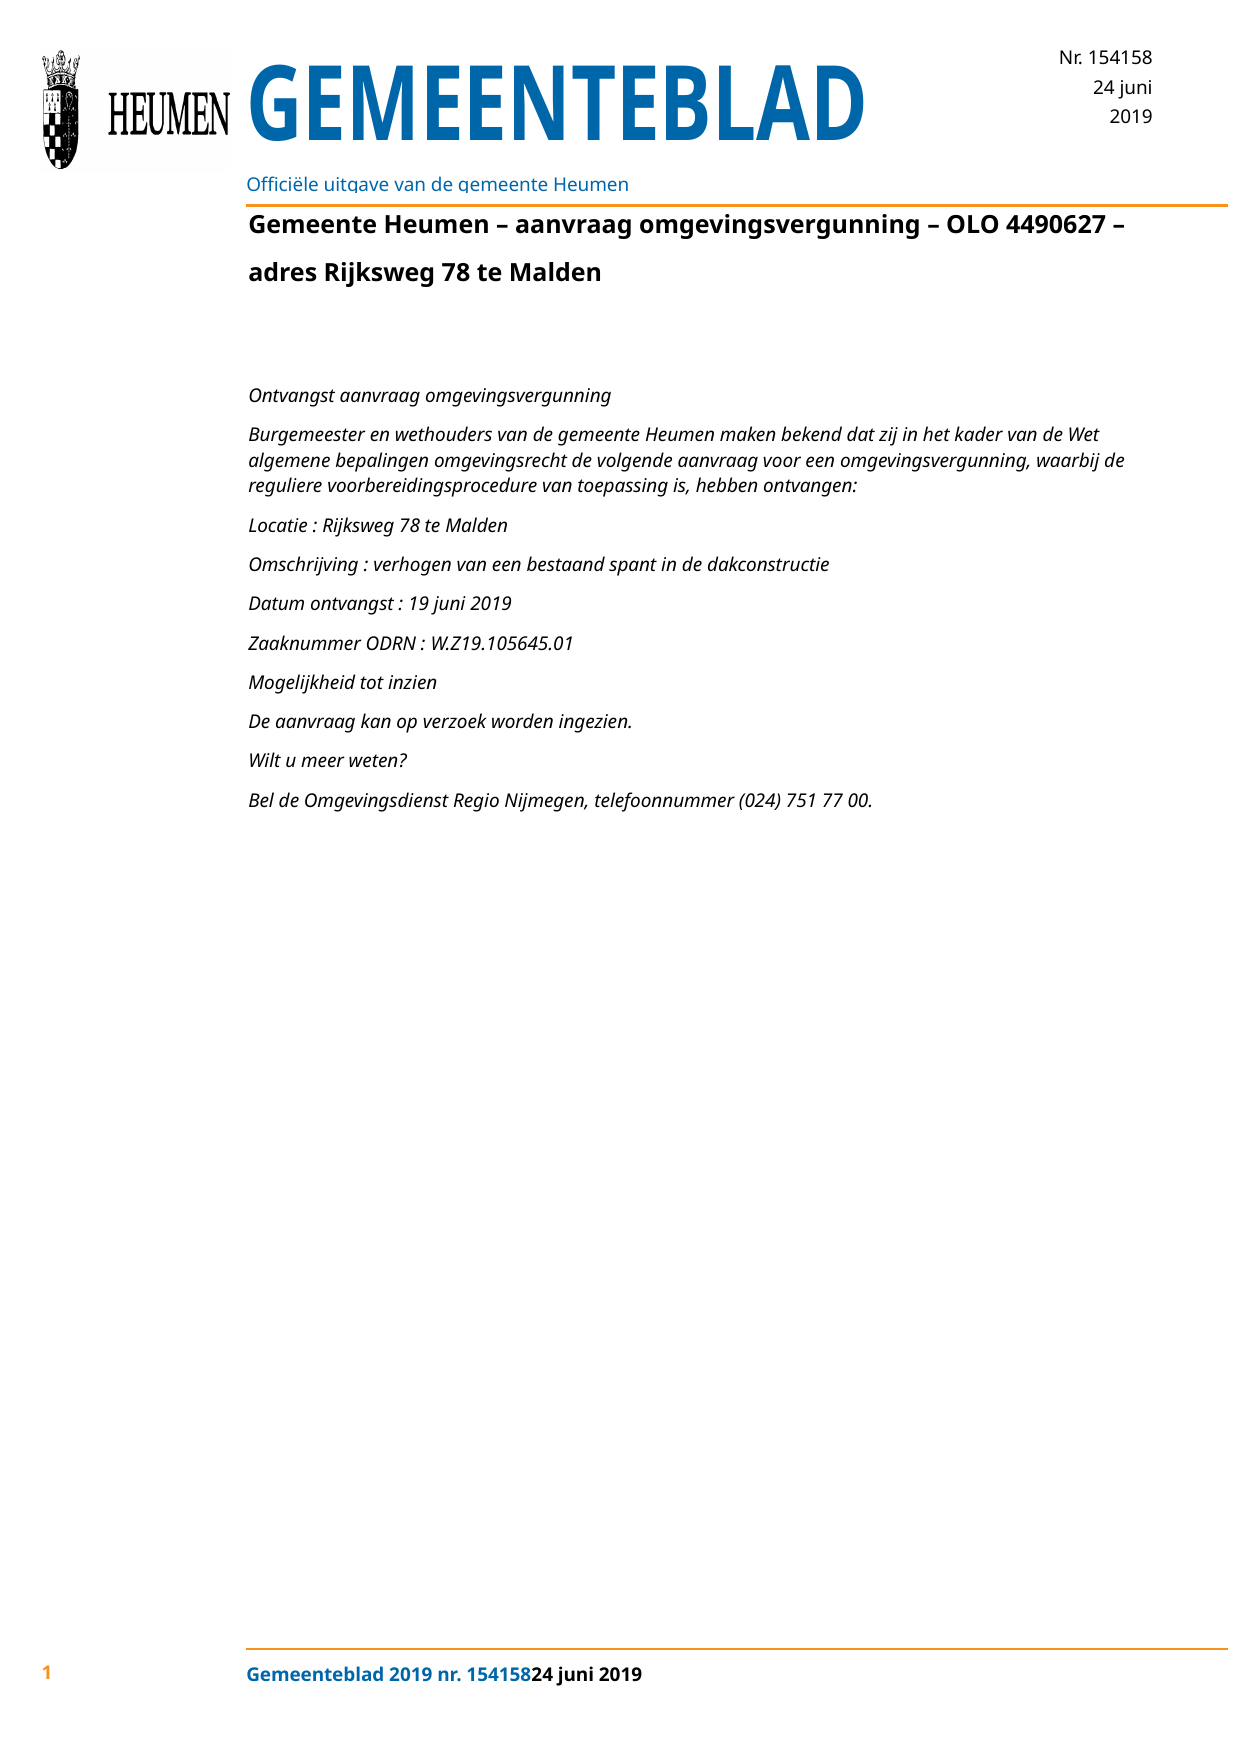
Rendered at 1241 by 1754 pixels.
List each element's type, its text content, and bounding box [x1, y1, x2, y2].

text De aanvraag kan op verzoek worden ingezien. [248, 708, 1152, 734]
text Burgemeester en wethouders van de gemeente Heumen maken bekend dat zij in het kader van de Wet algemene bepalingen omgevingsrecht de volgende aanvraag voor een omgevingsvergunning, waarbij de reguliere voorbereidingsprocedure van toepassing is, hebben ontvangen: [248, 421, 1152, 498]
picture [41, 47, 231, 172]
text Ontvangst aanvraag omgevingsvergunning [248, 382, 1152, 408]
text Wilt u meer weten? [248, 747, 1152, 773]
text Locatie : Rijksweg 78 te Malden [248, 512, 1152, 538]
text Bel de Omgevingsdienst Regio Nijmegen, telefoonnummer (024) 751 77 00. [248, 787, 1152, 812]
text Omschrijving : verhogen van een bestaand spant in de dakconstructie [248, 551, 1152, 577]
text Zaaknummer ODRN : W.Z19.105645.01 [248, 630, 1152, 655]
text Mogelijkheid tot inzien [248, 669, 1152, 695]
text Datum ontvangst : 19 juni 2019 [248, 590, 1152, 616]
text Gemeente Heumen – aanvraag omgevingsvergunning – OLO 4490627 – adres Rijksweg 78 te Malden [248, 207, 1152, 288]
